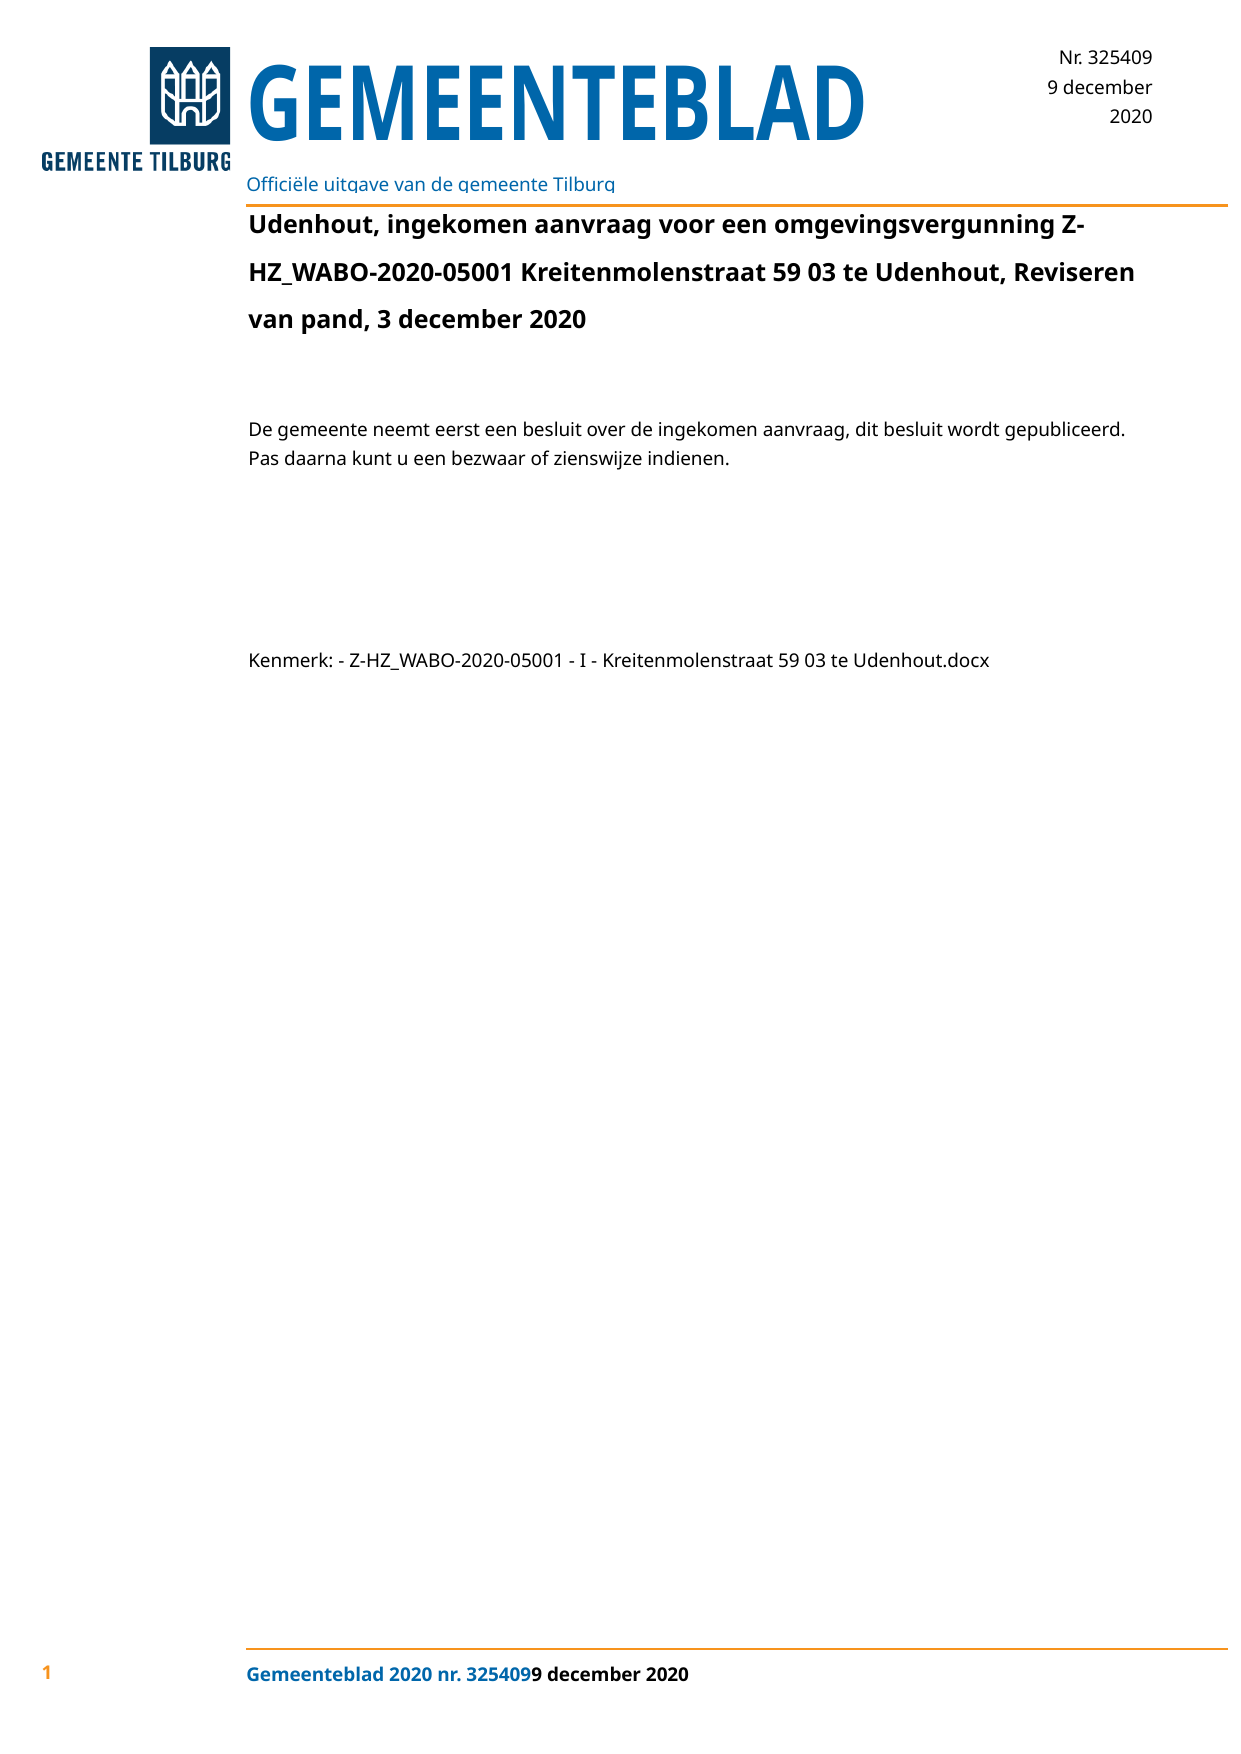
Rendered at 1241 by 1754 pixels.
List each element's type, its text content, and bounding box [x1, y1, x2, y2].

text Kenmerk: - Z-HZ_WABO-2020-05001 - I - Kreitenmolenstraat 59 03 te Udenhout.docx [248, 647, 1152, 673]
picture [41, 47, 231, 172]
text Udenhout, ingekomen aanvraag voor een omgevingsvergunning Z-HZ_WABO-2020-05001 Kreitenmolenstraat 59 03 te Udenhout, Reviseren van pand, 3 december 2020 [248, 207, 1152, 336]
text De gemeente neemt eerst een besluit over de ingekomen aanvraag, dit besluit wordt gepubliceerd. Pas daarna kunt u een bezwaar of zienswijze indienen. [248, 416, 1152, 471]
